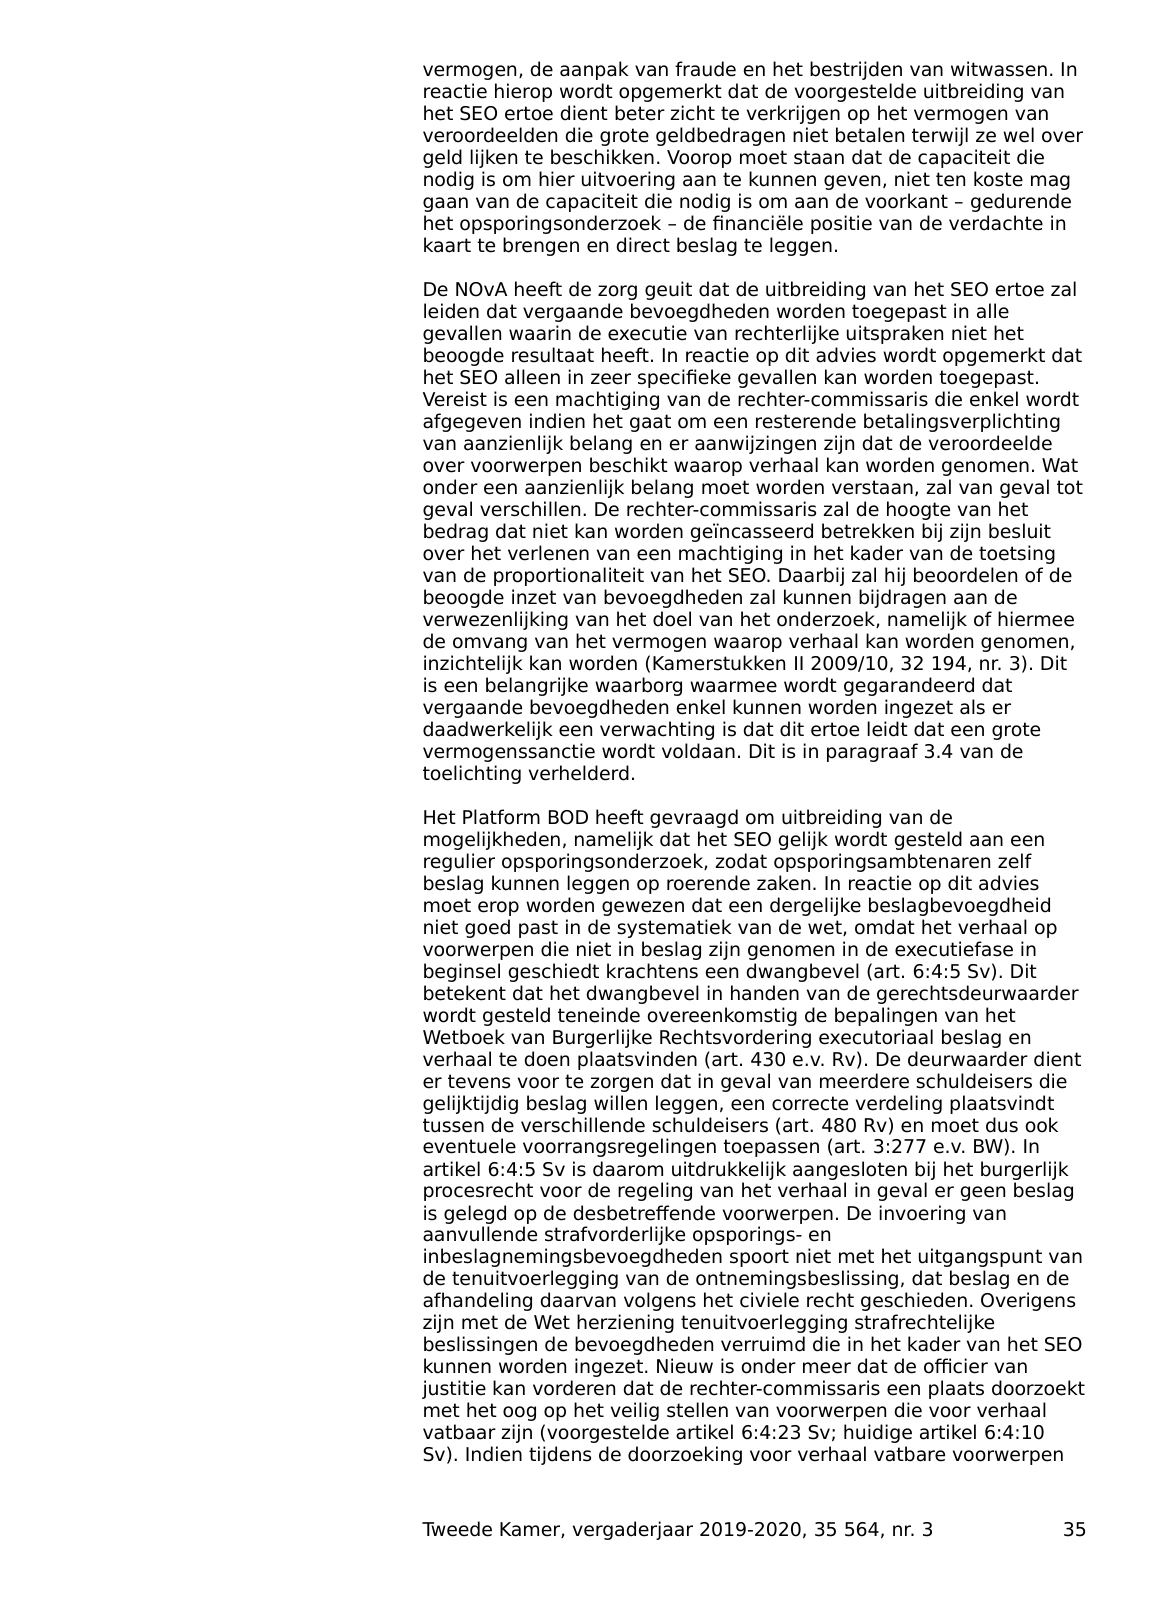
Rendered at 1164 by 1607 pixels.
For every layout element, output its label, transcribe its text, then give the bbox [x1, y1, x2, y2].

text De NOvA heeft de zorg geuit dat de uitbreiding van het SEO ertoe zal leiden dat vergaande bevoegdheden worden toegepast in alle gevallen waarin de executie van rechterlijke uitspraken niet het beoogde resultaat heeft. In reactie op dit advies wordt opgemerkt dat het SEO alleen in zeer specifieke gevallen kan worden toegepast. Vereist is een machtiging van de rechter-commissaris die enkel wordt afgegeven indien het gaat om een resterende betalingsverplichting van aanzienlijk belang en er aanwijzingen zijn dat de veroordeelde over voorwerpen beschikt waarop verhaal kan worden genomen. Wat onder een aanzienlijk belang moet worden verstaan, zal van geval tot geval verschillen. De rechter-commissaris zal de hoogte van het bedrag dat niet kan worden geïncasseerd betrekken bij zijn besluit over het verlenen van een machtiging in het kader van de toetsing van de proportionaliteit van het SEO. Daarbij zal hij beoordelen of de beoogde inzet van bevoegdheden zal kunnen bijdragen aan de verwezenlijking van het doel van het onderzoek, namelijk of hiermee de omvang van het vermogen waarop verhaal kan worden genomen, inzichtelijk kan worden (Kamerstukken II 2009/10, 32 194, nr. 3). Dit is een belangrijke waarborg waarmee wordt gegarandeerd dat vergaande bevoegdheden enkel kunnen worden ingezet als er daadwerkelijk een verwachting is dat dit ertoe leidt dat een grote vermogenssanctie wordt voldaan. Dit is in paragraaf 3.4 van de toelichting verhelderd. [422, 279, 1087, 784]
text vermogen, de aanpak van fraude en het bestrijden van witwassen. In reactie hierop wordt opgemerkt dat de voorgestelde uitbreiding van het SEO ertoe dient beter zicht te verkrijgen op het vermogen van veroordeelden die grote geldbedragen niet betalen terwijl ze wel over geld lijken te beschikken. Voorop moet staan dat de capaciteit die nodig is om hier uitvoering aan te kunnen geven, niet ten koste mag gaan van de capaciteit die nodig is om aan de voorkant – gedurende het opsporingsonderzoek – de financiële positie van de verdachte in kaart te brengen en direct beslag te leggen. [422, 59, 1087, 257]
text Het Platform BOD heeft gevraagd om uitbreiding van de mogelijkheden, namelijk dat het SEO gelijk wordt gesteld aan een regulier opsporingsonderzoek, zodat opsporingsambtenaren zelf beslag kunnen leggen op roerende zaken. In reactie op dit advies moet erop worden gewezen dat een dergelijke beslagbevoegdheid niet goed past in de systematiek van de wet, omdat het verhaal op voorwerpen die niet in beslag zijn genomen in de executiefase in beginsel geschiedt krachtens een dwangbevel (art. 6:4:5 Sv). Dit betekent dat het dwangbevel in handen van de gerechtsdeurwaarder wordt gesteld teneinde overeenkomstig de bepalingen van het Wetboek van Burgerlijke Rechtsvordering executoriaal beslag en verhaal te doen plaatsvinden (art. 430 e.v. Rv). De deurwaarder dient er tevens voor te zorgen dat in geval van meerdere schuldeisers die gelijktijdig beslag willen leggen, een correcte verdeling plaatsvindt tussen de verschillende schuldeisers (art. 480 Rv) en moet dus ook eventuele voorrangsregelingen toepassen (art. 3:277 e.v. BW). In artikel 6:4:5 Sv is daarom uitdrukkelijk aangesloten bij het burgerlijk procesrecht voor de regeling van het verhaal in geval er geen beslag is gelegd op de desbetreffende voorwerpen. De invoering van aanvullende strafvorderlijke opsporings- en inbeslagnemingsbevoegdheden spoort niet met het uitgangspunt van de tenuitvoerlegging van de ontnemingsbeslissing, dat beslag en de afhandeling daarvan volgens het civiele recht geschieden. Overigens zijn met de Wet herziening tenuitvoerlegging strafrechtelijke beslissingen de bevoegdheden verruimd die in het kader van het SEO kunnen worden ingezet. Nieuw is onder meer dat de officier van justitie kan vorderen dat de rechter-commissaris een plaats doorzoekt met het oog op het veilig stellen van voorwerpen die voor verhaal vatbaar zijn (voorgestelde artikel 6:4:23 Sv; huidige artikel 6:4:10 Sv). Indien tijdens de doorzoeking voor verhaal vatbare voorwerpen [422, 807, 1087, 1466]
